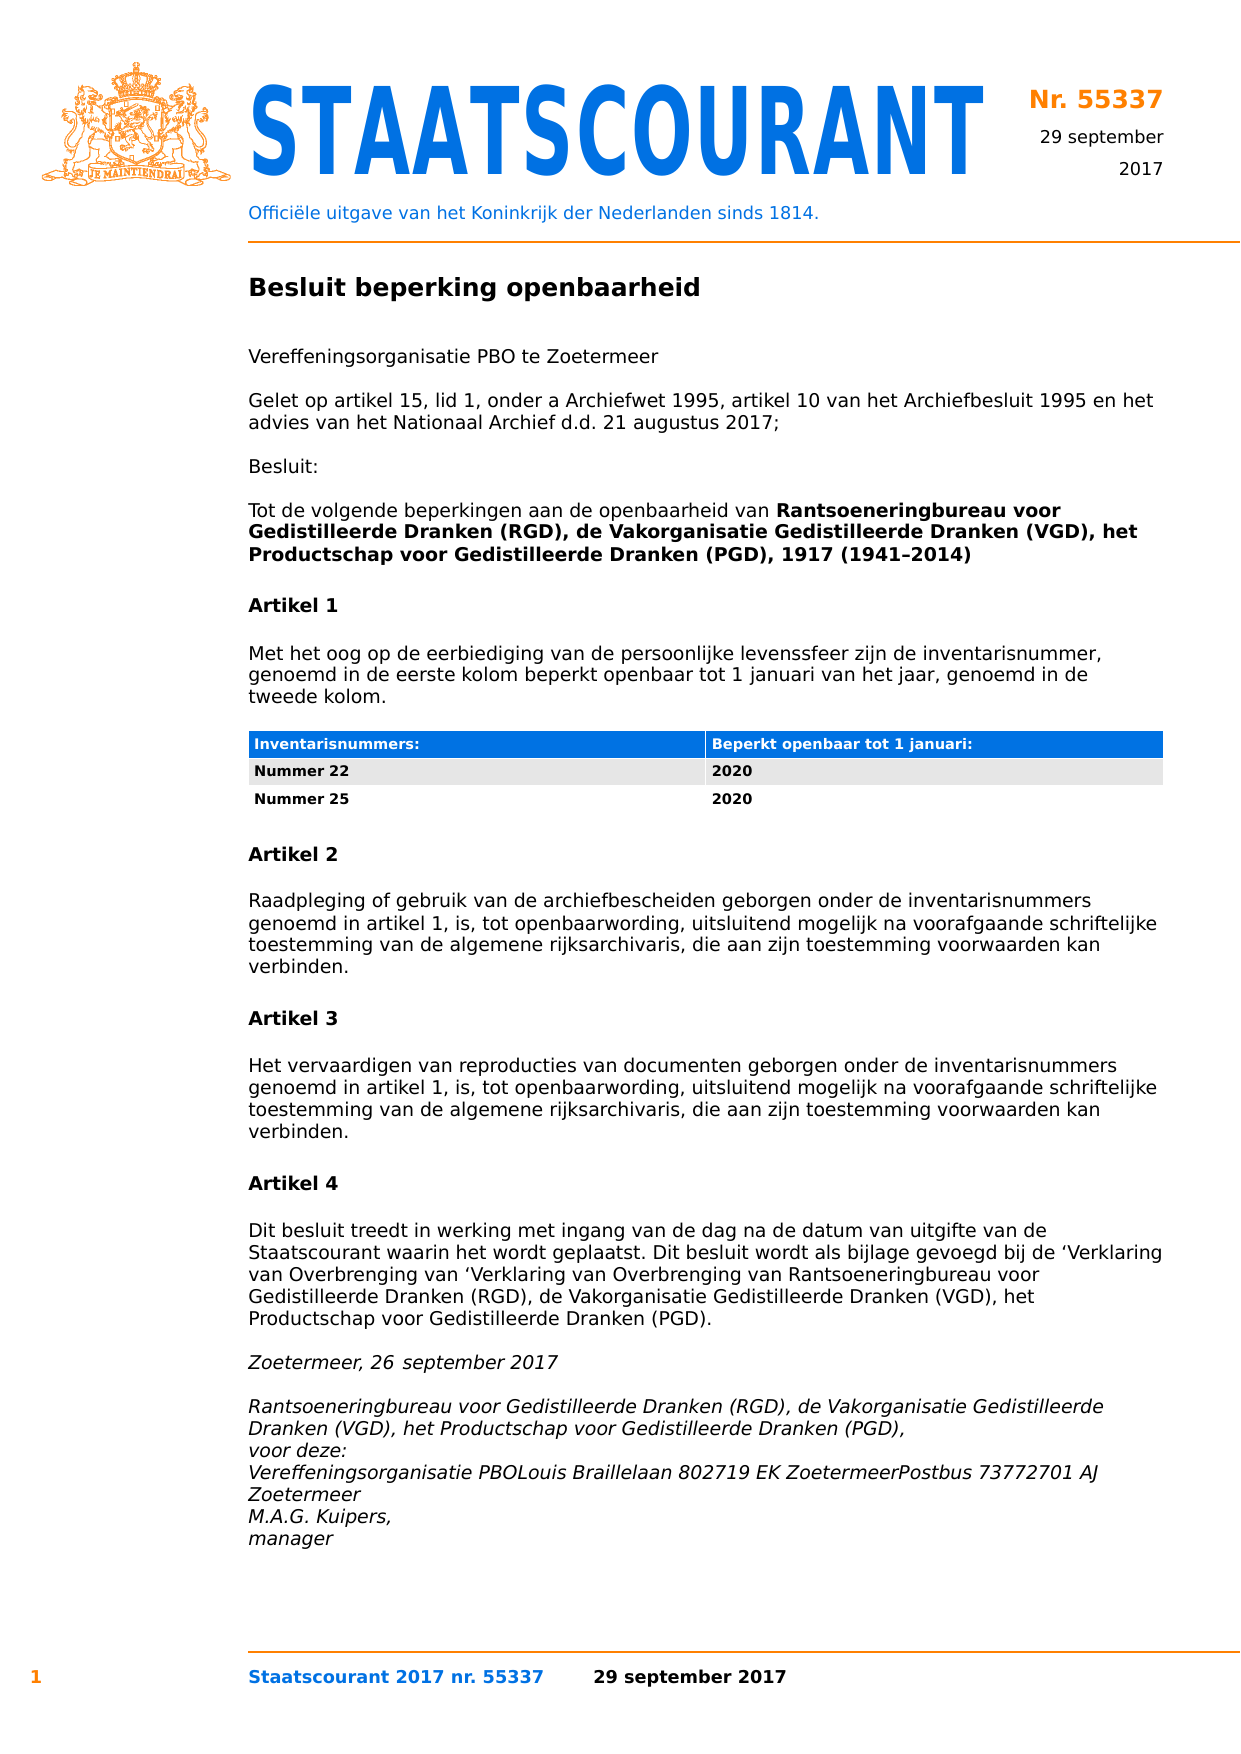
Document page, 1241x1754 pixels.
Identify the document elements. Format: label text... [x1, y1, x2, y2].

subtitle Artikel 4 [248, 1173, 1163, 1195]
text Zoetermeer, 26 september 2017 [248, 1352, 1163, 1374]
table_cell Officiële uitgave van het Koninkrijk der Nederlanden sinds 1814. [248, 203, 1240, 241]
table_header Nr. 55337 [998, 62, 1240, 121]
subtitle Artikel 1 [248, 595, 1163, 617]
subtitle Artikel 2 [248, 843, 1163, 865]
text Vereffeningsorganisatie PBO te Zoetermeer [248, 346, 1163, 368]
text Raadpleging of gebruik van de archiefbescheiden geborgen onder de inventarisnummers genoemd in artikel 1, is, tot openbaarwording, uitsluitend mogelijk na voorafgaande schriftelijke toestemming van de algemene rijksarchivaris, die aan zijn toestemming voorwaarden kan verbinden. [248, 890, 1163, 978]
text Met het oog op de eerbiediging van de persoonlijke levenssfeer zijn de inventarisnummer, genoemd in de eerste kolom beperkt openbaar tot 1 januari van het jaar, genoemd in de tweede kolom. [248, 642, 1163, 708]
table_cell 29 september [998, 121, 1240, 153]
table_cell Nummer 22 [249, 759, 705, 785]
subtitle Besluit beperking openbaarheid [248, 273, 1163, 302]
table_header Beperkt openbaar tot 1 januari: [706, 731, 1163, 758]
table_cell 2020 [706, 786, 1163, 812]
table_header [25, 62, 248, 241]
table_cell 2020 [706, 759, 1163, 785]
table_header Inventarisnummers: [249, 731, 705, 758]
text Tot de volgende beperkingen aan de openbaarheid van Rantsoeneringbureau voor Gedistilleerde Dranken (RGD), de Vakorganisatie Gedistilleerde Dranken (VGD), het Productschap voor Gedistilleerde Dranken (PGD), 1917 (1941–2014) [248, 499, 1163, 565]
picture [41, 62, 231, 186]
table_cell 2017 [998, 153, 1240, 203]
text Rantsoeneringbureau voor Gedistilleerde Dranken (RGD), de Vakorganisatie Gedistilleerde Dranken (VGD), het Productschap voor Gedistilleerde Dranken (PGD), voor deze: Vereffeningsorganisatie PBOLouis Braillelaan 802719 EK ZoetermeerPostbus 73772701 AJ Zoetermeer M.A.G. Kuipers, manager [248, 1396, 1163, 1550]
subtitle Artikel 3 [248, 1008, 1163, 1030]
table_header STAATSCOURANT [248, 62, 998, 203]
text Dit besluit treedt in werking met ingang van de dag na de datum van uitgifte van de Staatscourant waarin het wordt geplaatst. Dit besluit wordt als bijlage gevoegd bij de ‘Verklaring van Overbrenging van ‘Verklaring van Overbrenging van Rantsoeneringbureau voor Gedistilleerde Dranken (RGD), de Vakorganisatie Gedistilleerde Dranken (VGD), het Productschap voor Gedistilleerde Dranken (PGD). [248, 1220, 1163, 1330]
text Besluit: [248, 456, 1163, 478]
text Gelet op artikel 15, lid 1, onder a Archiefwet 1995, artikel 10 van het Archiefbesluit 1995 en het advies van het Nationaal Archief d.d. 21 augustus 2017; [248, 390, 1163, 434]
text Het vervaardigen van reproducties van documenten geborgen onder de inventarisnummers genoemd in artikel 1, is, tot openbaarwording, uitsluitend mogelijk na voorafgaande schriftelijke toestemming van de algemene rijksarchivaris, die aan zijn toestemming voorwaarden kan verbinden. [248, 1055, 1163, 1143]
table_cell Nummer 25 [249, 786, 705, 812]
